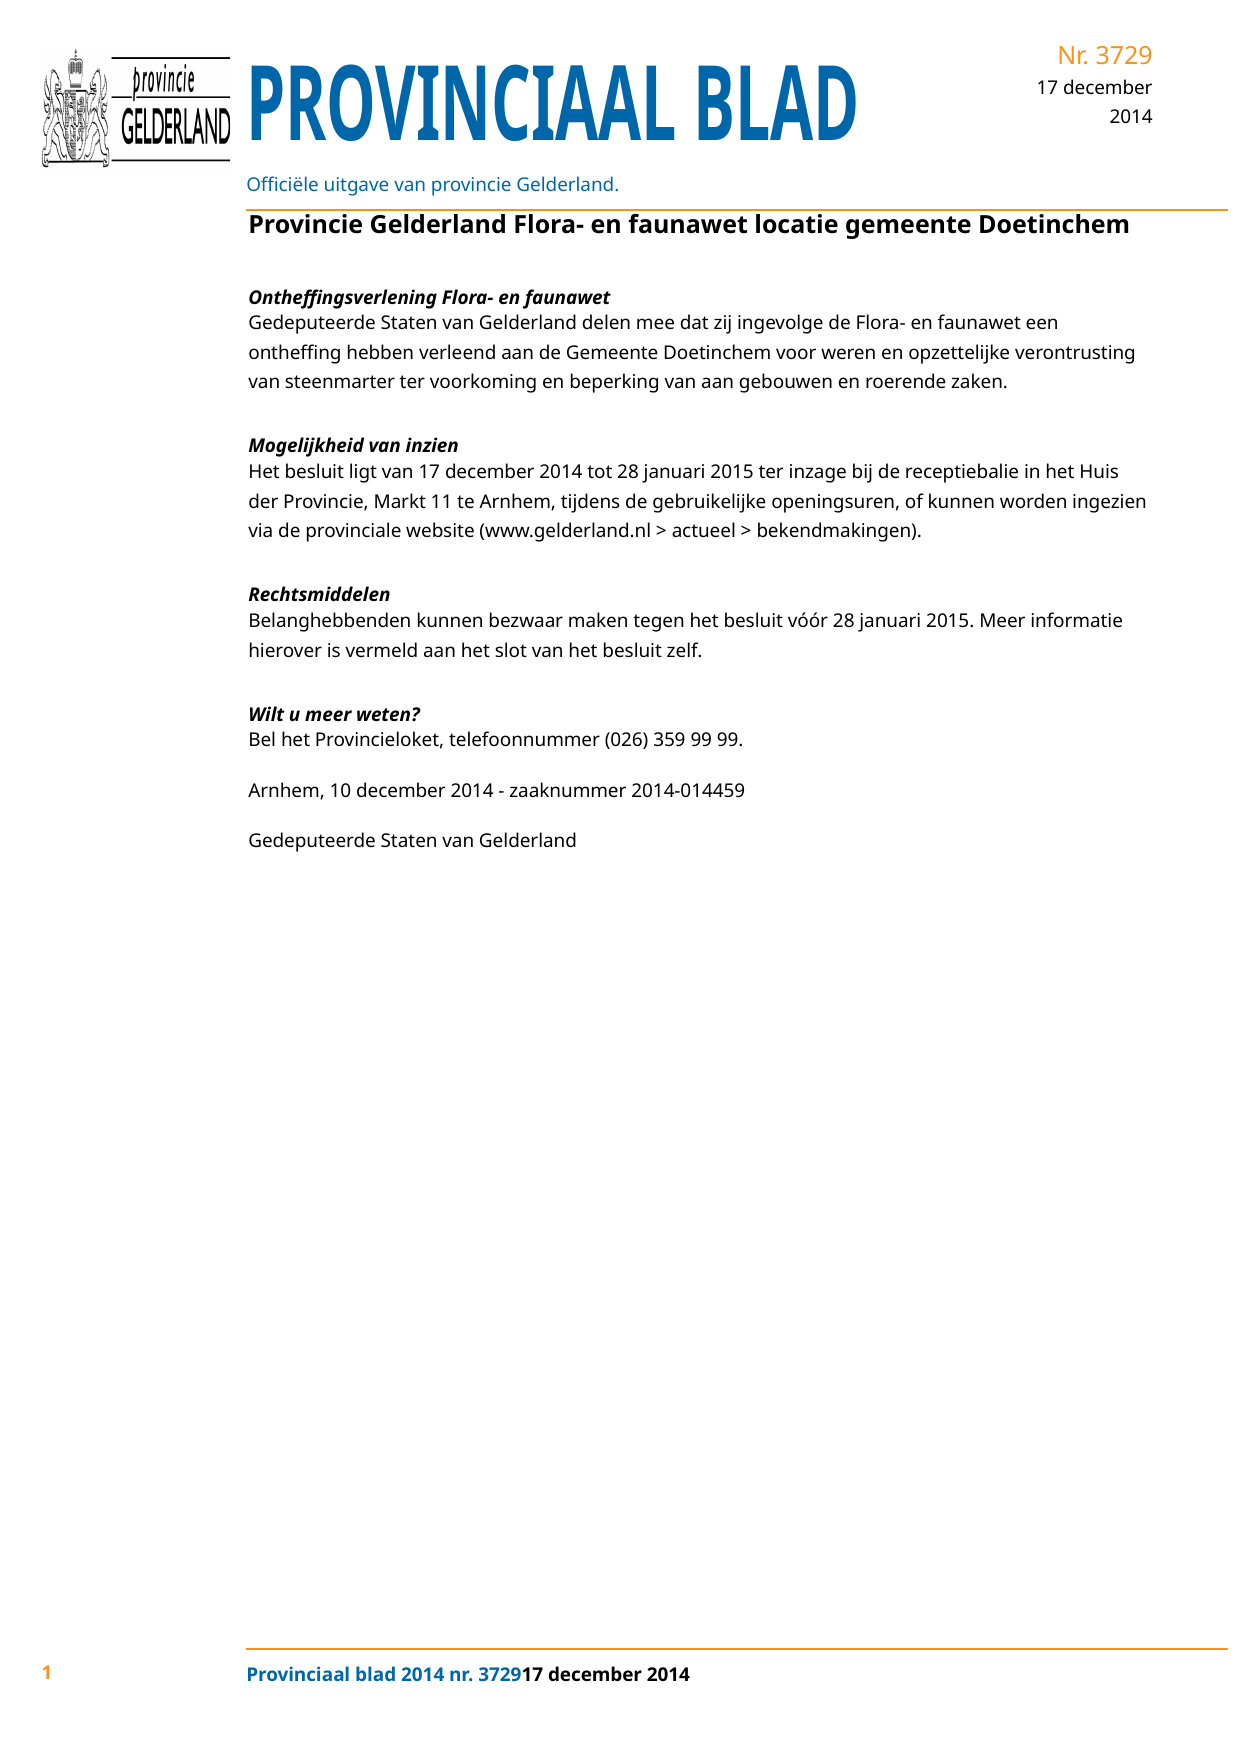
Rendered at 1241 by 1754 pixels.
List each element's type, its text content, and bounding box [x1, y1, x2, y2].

text Arnhem, 10 december 2014 - zaaknummer 2014-014459 [248, 777, 1152, 803]
text Gedeputeerde Staten van Gelderland delen mee dat zij ingevolge de Flora- en faunawet een ontheffing hebben verleend aan de Gemeente Doetinchem voor weren en opzettelijke verontrusting van steenmarter ter voorkoming en beperking van aan gebouwen en roerende zaken. [248, 309, 1152, 394]
text Belanghebbenden kunnen bezwaar maken tegen het besluit vóór 28 januari 2015. Meer informatie hierover is vermeld aan het slot van het besluit zelf. [248, 607, 1152, 663]
text Het besluit ligt van 17 december 2014 tot 28 januari 2015 ter inzage bij de receptiebalie in het Huis der Provincie, Markt 11 te Arnhem, tijdens de gebruikelijke openingsuren, of kunnen worden ingezien via de provinciale website (www.gelderland.nl > actueel > bekendmakingen). [248, 458, 1152, 543]
text Wilt u meer weten? [248, 701, 1152, 727]
text Provincie Gelderland Flora- en faunawet locatie gemeente Doetinchem [248, 211, 1152, 241]
text Gedeputeerde Staten van Gelderland [248, 827, 1152, 853]
text Bel het Provincieloket, telefoonnummer (026) 359 99 99. [248, 727, 1152, 752]
text Mogelijkheid van inzien [248, 433, 1152, 458]
text Rechtsmiddelen [248, 582, 1152, 607]
picture [41, 47, 231, 172]
text Ontheffingsverlening Flora- en faunawet [248, 284, 1152, 309]
